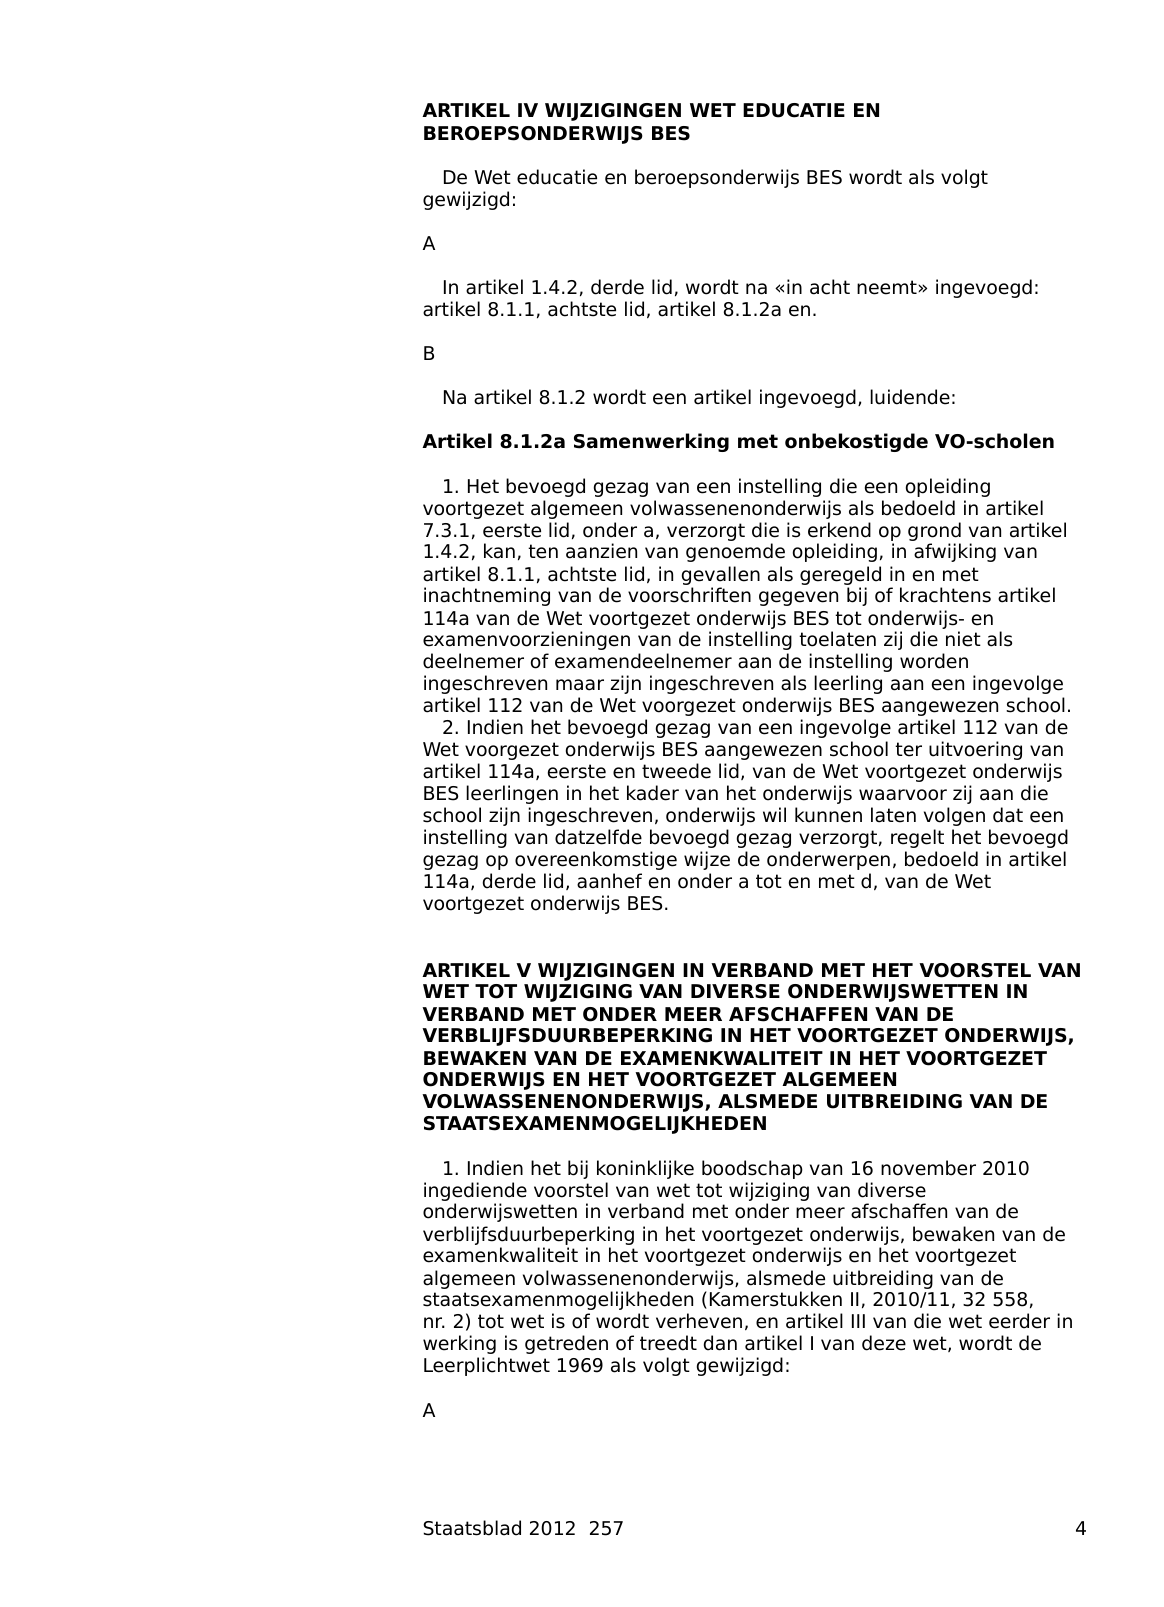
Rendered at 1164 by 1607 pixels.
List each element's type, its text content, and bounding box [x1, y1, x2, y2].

text A [422, 233, 1087, 255]
text In artikel 1.4.2, derde lid, wordt na «in acht neemt» ingevoegd: artikel 8.1.1, achtste lid, artikel 8.1.2a en. [422, 277, 1087, 321]
subtitle ARTIKEL V WIJZIGINGEN IN VERBAND MET HET VOORSTEL VAN WET TOT WIJZIGING VAN DIVERSE ONDERWIJSWETTEN IN VERBAND MET ONDER MEER AFSCHAFFEN VAN DE VERBLIJFSDUURBEPERKING IN HET VOORTGEZET ONDERWIJS, BEWAKEN VAN DE EXAMENKWALITEIT IN HET VOORTGEZET ONDERWIJS EN HET VOORTGEZET ALGEMEEN VOLWASSENENONDERWIJS, ALSMEDE UITBREIDING VAN DE STAATSEXAMENMOGELIJKHEDEN [422, 959, 1087, 1135]
text De Wet educatie en beroepsonderwijs BES wordt als volgt gewijzigd: [422, 167, 1087, 211]
text 1. Indien het bij koninklijke boodschap van 16 november 2010 ingediende voorstel van wet tot wijziging van diverse onderwijswetten in verband met onder meer afschaffen van de verblijfsduurbeperking in het voortgezet onderwijs, bewaken van de examenkwaliteit in het voortgezet onderwijs en het voortgezet algemeen volwassenenonderwijs, alsmede uitbreiding van de staatsexamenmogelijkheden (Kamerstukken II, 2010/11, 32 558, nr. 2) tot wet is of wordt verheven, en artikel III van die wet eerder in werking is getreden of treedt dan artikel I van deze wet, wordt de Leerplichtwet 1969 als volgt gewijzigd: [422, 1157, 1087, 1377]
text 2. Indien het bevoegd gezag van een ingevolge artikel 112 van de Wet voorgezet onderwijs BES aangewezen school ter uitvoering van artikel 114a, eerste en tweede lid, van de Wet voortgezet onderwijs BES leerlingen in het kader van het onderwijs waarvoor zij aan die school zijn ingeschreven, onderwijs wil kunnen laten volgen dat een instelling van datzelfde bevoegd gezag verzorgt, regelt het bevoegd gezag op overeenkomstige wijze de onderwerpen, bedoeld in artikel 114a, derde lid, aanhef en onder a tot en met d, van de Wet voortgezet onderwijs BES. [422, 717, 1087, 915]
text 1. Het bevoegd gezag van een instelling die een opleiding voortgezet algemeen volwassenenonderwijs als bedoeld in artikel 7.3.1, eerste lid, onder a, verzorgt die is erkend op grond van artikel 1.4.2, kan, ten aanzien van genoemde opleiding, in afwijking van artikel 8.1.1, achtste lid, in gevallen als geregeld in en met inachtneming van de voorschriften gegeven bij of krachtens artikel 114a van de Wet voortgezet onderwijs BES tot onderwijs- en examenvoorzieningen van de instelling toelaten zij die niet als deelnemer of examendeelnemer aan de instelling worden ingeschreven maar zijn ingeschreven als leerling aan een ingevolge artikel 112 van de Wet voorgezet onderwijs BES aangewezen school. [422, 476, 1087, 717]
subtitle Artikel 8.1.2a Samenwerking met onbekostigde VO-scholen [422, 431, 1087, 453]
text B [422, 343, 1087, 365]
subtitle ARTIKEL IV WIJZIGINGEN WET EDUCATIE EN BEROEPSONDERWIJS BES [422, 100, 1087, 144]
text Na artikel 8.1.2 wordt een artikel ingevoegd, luidende: [422, 387, 1087, 409]
text A [422, 1399, 1087, 1421]
